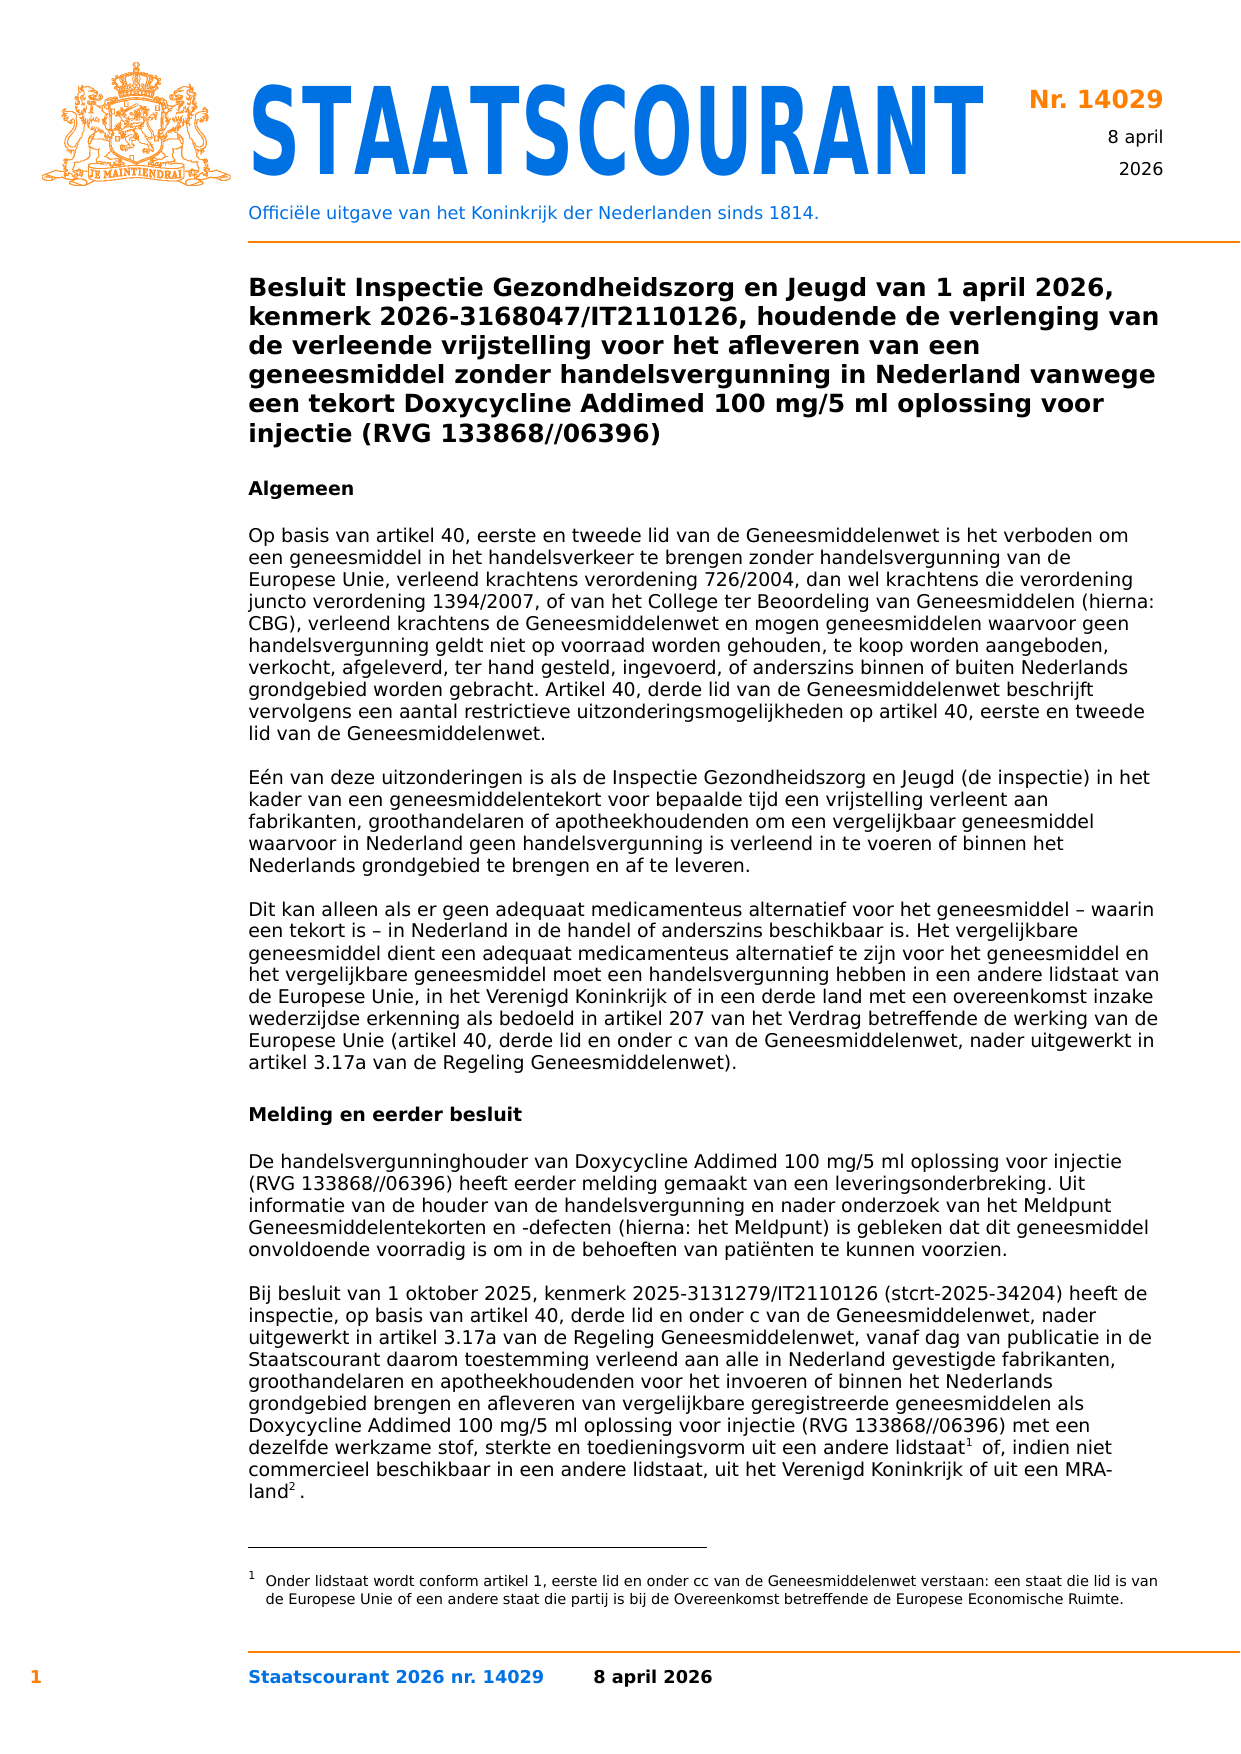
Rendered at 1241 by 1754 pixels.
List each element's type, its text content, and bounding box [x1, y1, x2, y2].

text Op basis van artikel 40, eerste en tweede lid van de Geneesmiddelenwet is het verboden om een geneesmiddel in het handelsverkeer te brengen zonder handelsvergunning van de Europese Unie, verleend krachtens verordening 726/2004, dan wel krachtens die verordening juncto verordening 1394/2007, of van het College ter Beoordeling van Geneesmiddelen (hierna: CBG), verleend krachtens de Geneesmiddelenwet en mogen geneesmiddelen waarvoor geen handelsvergunning geldt niet op voorraad worden gehouden, te koop worden aangeboden, verkocht, afgeleverd, ter hand gesteld, ingevoerd, of anderszins binnen of buiten Nederlands grondgebied worden gebracht. Artikel 40, derde lid van de Geneesmiddelenwet beschrijft vervolgens een aantal restrictieve uitzonderingsmogelijkheden op artikel 40, eerste en tweede lid van de Geneesmiddelenwet. [248, 525, 1163, 745]
subtitle Algemeen [248, 478, 1163, 500]
subtitle Besluit Inspectie Gezondheidszorg en Jeugd van 1 april 2026, kenmerk 2026-3168047/IT2110126, houdende de verlenging van de verleende vrijstelling voor het afleveren van een geneesmiddel zonder handelsvergunning in Nederland vanwege een tekort Doxycycline Addimed 100 mg/5 ml oplossing voor injectie (RVG 133868//06396) [248, 273, 1163, 448]
subtitle Melding en eerder besluit [248, 1104, 1163, 1126]
table_cell 2026 [998, 153, 1240, 203]
text De handelsvergunninghouder van Doxycycline Addimed 100 mg/5 ml oplossing voor injectie (RVG 133868//06396) heeft eerder melding gemaakt van een leveringsonderbreking. Uit informatie van de houder van de handelsvergunning en nader onderzoek van het Meldpunt Geneesmiddelentekorten en -defecten (hierna: het Meldpunt) is gebleken dat dit geneesmiddel onvoldoende voorradig is om in de behoeften van patiënten te kunnen voorzien. [248, 1151, 1163, 1261]
table_cell 8 april [998, 121, 1240, 153]
text Onder lidstaat wordt conform artikel 1, eerste lid en onder cc van de Geneesmiddelenwet verstaan: een staat die lid is van de Europese Unie of een andere staat die partij is bij de Overeenkomst betreffende de Europese Economische Ruimte. [248, 1569, 1163, 1608]
text Eén van deze uitzonderingen is als de Inspectie Gezondheidszorg en Jeugd (de inspectie) in het kader van een geneesmiddelentekort voor bepaalde tijd een vrijstelling verleent aan fabrikanten, groothandelaren of apotheekhoudenden om een vergelijkbaar geneesmiddel waarvoor in Nederland geen handelsvergunning is verleend in te voeren of binnen het Nederlands grondgebied te brengen en af te leveren. [248, 767, 1163, 877]
text Dit kan alleen als er geen adequaat medicamenteus alternatief voor het geneesmiddel – waarin een tekort is – in Nederland in de handel of anderszins beschikbaar is. Het vergelijkbare geneesmiddel dient een adequaat medicamenteus alternatief te zijn voor het geneesmiddel en het vergelijkbare geneesmiddel moet een handelsvergunning hebben in een andere lidstaat van de Europese Unie, in het Verenigd Koninkrijk of in een derde land met een overeenkomst inzake wederzijdse erkenning als bedoeld in artikel 207 van het Verdrag betreffende de werking van de Europese Unie (artikel 40, derde lid en onder c van de Geneesmiddelenwet, nader uitgewerkt in artikel 3.17a van de Regeling Geneesmiddelenwet). [248, 898, 1163, 1074]
picture [41, 62, 231, 186]
table_header STAATSCOURANT [248, 62, 998, 203]
table_header Nr. 14029 [998, 62, 1240, 121]
table_header [25, 62, 248, 241]
table_cell Officiële uitgave van het Koninkrijk der Nederlanden sinds 1814. [248, 203, 1240, 241]
text Bij besluit van 1 oktober 2025, kenmerk 2025-3131279/IT2110126 (stcrt-2025-34204) heeft de inspectie, op basis van artikel 40, derde lid en onder c van de Geneesmiddelenwet, nader uitgewerkt in artikel 3.17a van de Regeling Geneesmiddelenwet, vanaf dag van publicatie in de Staatscourant daarom toestemming verleend aan alle in Nederland gevestigde fabrikanten, groothandelaren en apotheekhoudenden voor het invoeren of binnen het Nederlands grondgebied brengen en afleveren van vergelijkbare geregistreerde geneesmiddelen als Doxycycline Addimed 100 mg/5 ml oplossing voor injectie (RVG 133868//06396) met een dezelfde werkzame stof, sterkte en toedieningsvorm uit een andere lidstaat of, indien niet commercieel beschikbaar in een andere lidstaat, uit het Verenigd Koninkrijk of uit een MRA-land. [248, 1283, 1163, 1503]
